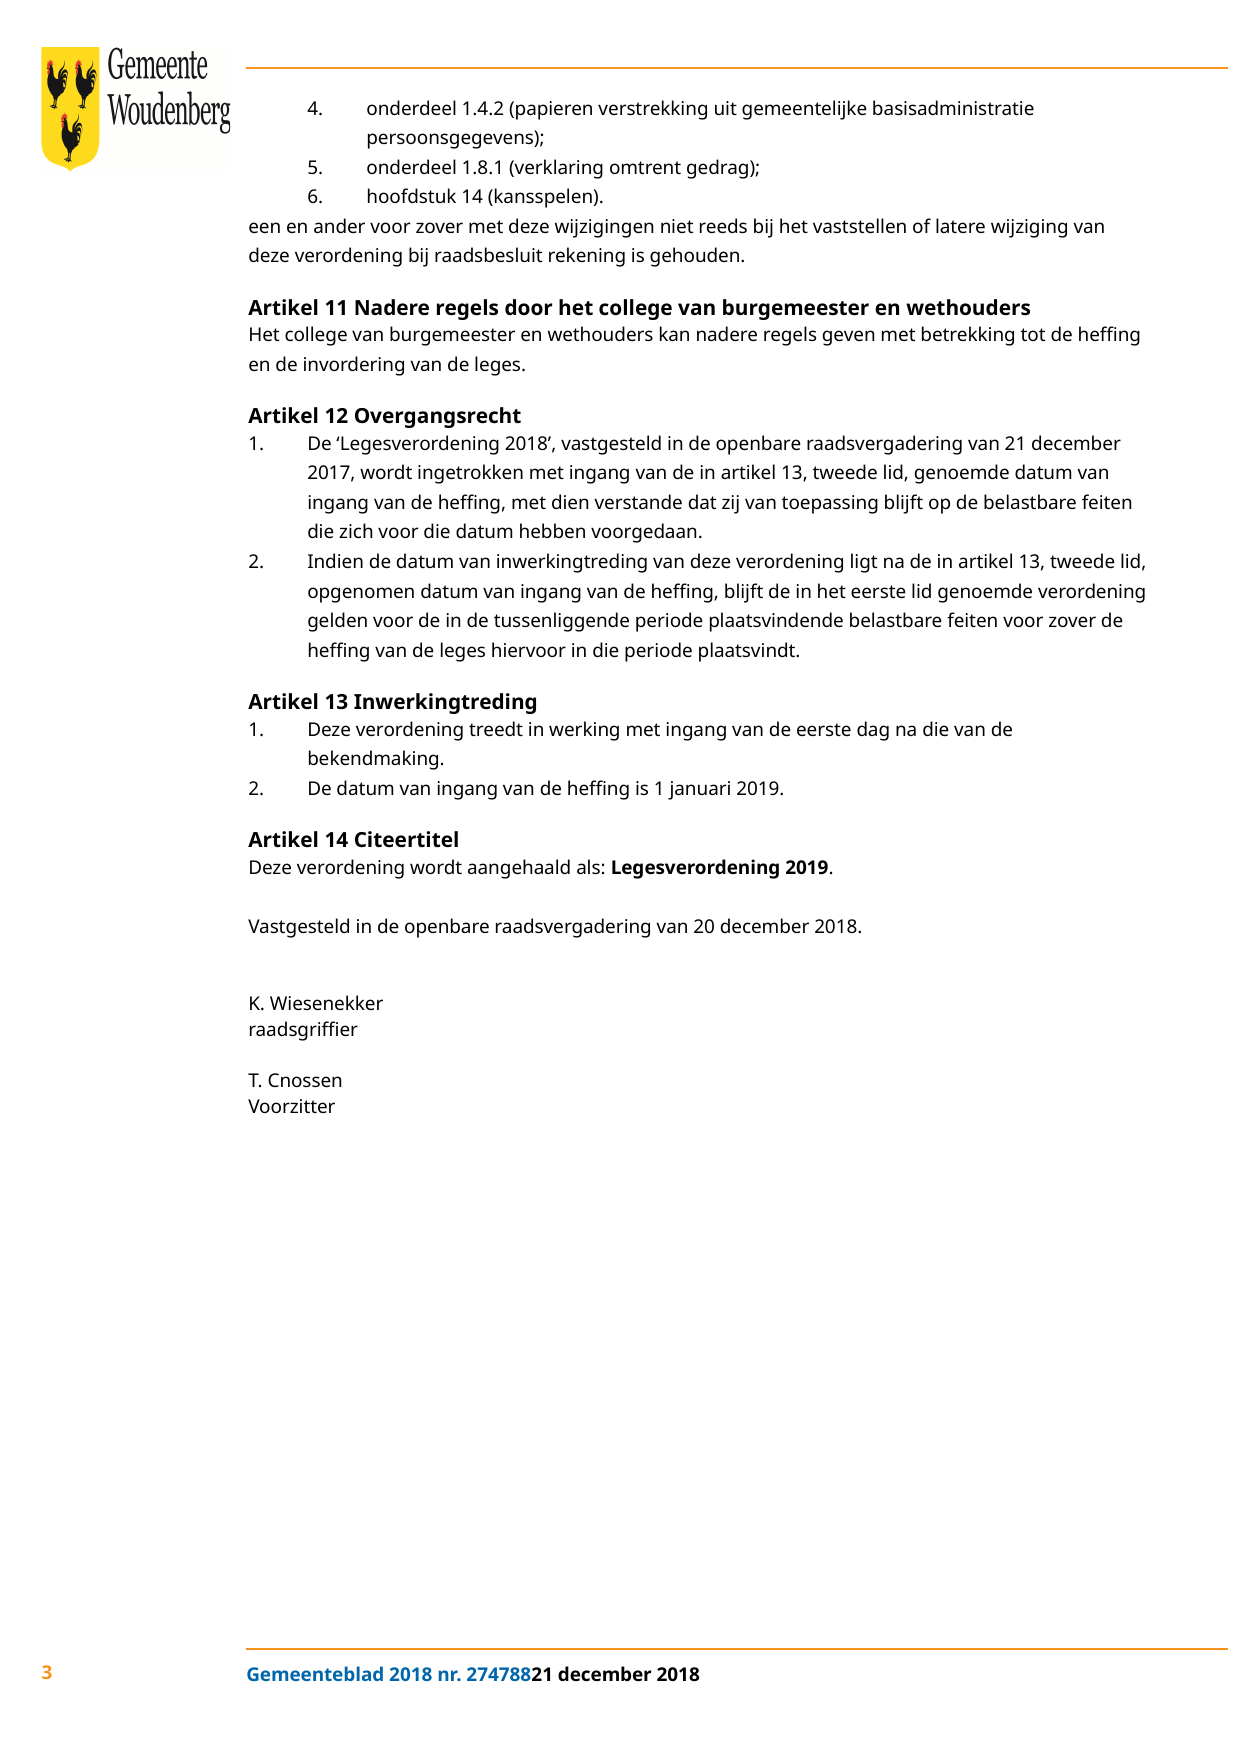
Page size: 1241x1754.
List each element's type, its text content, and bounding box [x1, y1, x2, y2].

list onderdeel 1.4.2 (papieren verstrekking uit gemeentelijke basisadministratie persoonsgegevens); [307, 95, 1152, 150]
list Deze verordening treedt in werking met ingang van de eerste dag na die van de bekendmaking. [248, 716, 1152, 771]
text Het college van burgemeester en wethouders kan nadere regels geven met betrekking tot de heffing en de invordering van de leges. [248, 322, 1152, 377]
text Voorzitter [248, 1093, 1152, 1119]
list hoofdstuk 14 (kansspelen). [307, 183, 1152, 209]
text K. Wiesenekker [248, 990, 1152, 1016]
list Indien de datum van inwerkingtreding van deze verordening ligt na de in artikel 13, tweede lid, opgenomen datum van ingang van de heffing, blijft de in het eerste lid genoemde verordening gelden voor de in de tussenliggende periode plaatsvindende belastbare feiten voor zover de heffing van de leges hiervoor in die periode plaatsvindt. [248, 548, 1152, 663]
list De datum van ingang van de heffing is 1 januari 2019. [248, 775, 1152, 801]
text T. Cnossen [248, 1067, 1152, 1093]
text Artikel 13 Inwerkingtreding [248, 687, 1152, 716]
list De ‘Legesverordening 2018’, vastgesteld in de openbare raadsvergadering van 21 december 2017, wordt ingetrokken met ingang van de in artikel 13, tweede lid, genoemde datum van ingang van de heffing, met dien verstande dat zij van toepassing blijft op de belastbare feiten die zich voor die datum hebben voorgedaan. [248, 430, 1152, 544]
text een en ander voor zover met deze wijzigingen niet reeds bij het vaststellen of latere wijziging van deze verordening bij raadsbesluit rekening is gehouden. [248, 213, 1152, 268]
text Artikel 11 Nadere regels door het college van burgemeester en wethouders [248, 293, 1152, 322]
text Vastgesteld in de openbare raadsvergadering van 20 december 2018. [248, 913, 1152, 939]
text raadsgriffier [248, 1016, 1152, 1042]
picture [41, 47, 231, 172]
text Artikel 14 Citeertitel [248, 826, 1152, 854]
text Deze verordening wordt aangehaald als: Legesverordening 2019. [248, 854, 1152, 880]
list onderdeel 1.8.1 (verklaring omtrent gedrag); [307, 154, 1152, 180]
text Artikel 12 Overgangsrecht [248, 402, 1152, 430]
